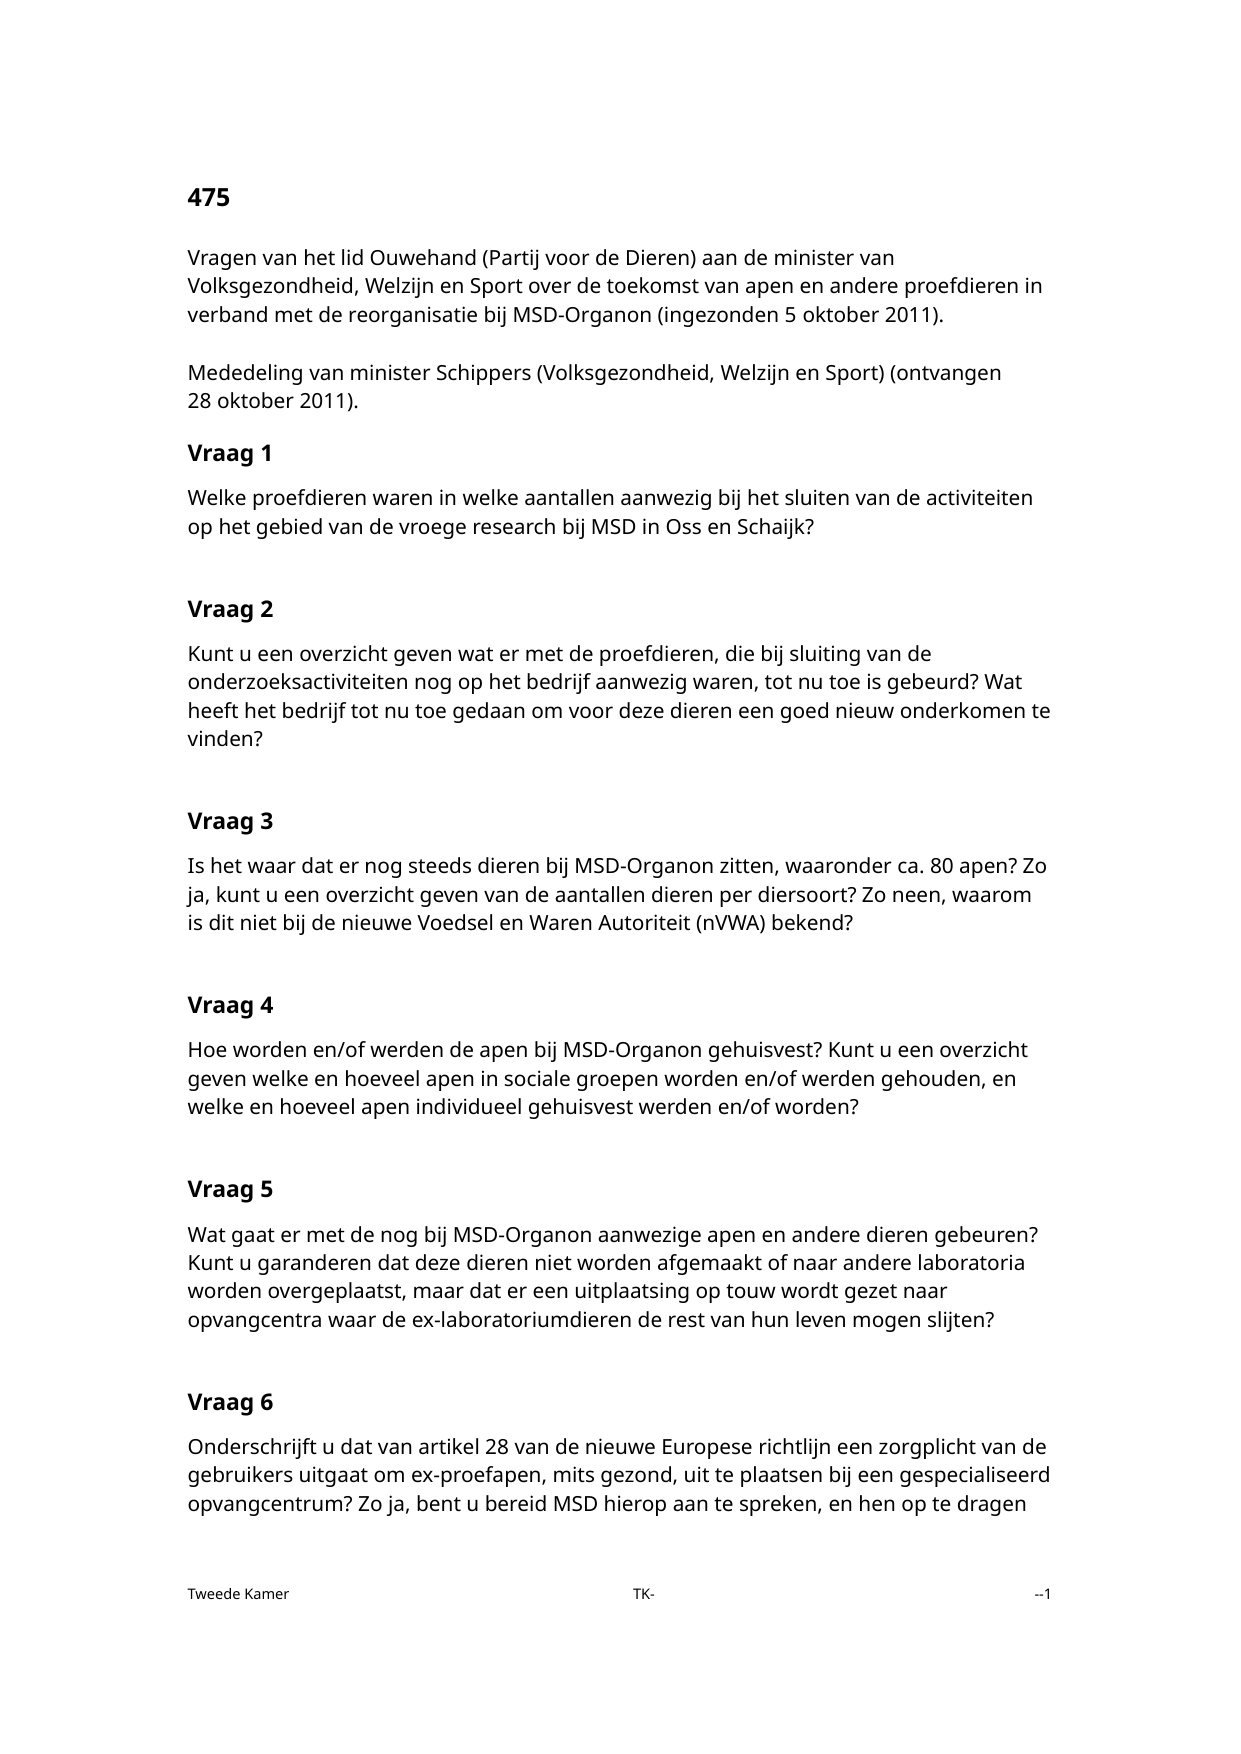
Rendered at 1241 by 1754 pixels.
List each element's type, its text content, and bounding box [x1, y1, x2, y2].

subtitle Vraag 5 [187, 1173, 1053, 1205]
text Hoe worden en/of werden de apen bij MSD-Organon gehuisvest? Kunt u een overzicht geven welke en hoeveel apen in sociale groepen worden en/of werden gehouden, en welke en hoeveel apen individueel gehuisvest werden en/of worden? [187, 1036, 1053, 1121]
text Mededeling van minister Schippers (Volksgezondheid, Welzijn en Sport) (ontvangen 28 oktober 2011). [187, 358, 1053, 415]
text Is het waar dat er nog steeds dieren bij MSD-Organon zitten, waaronder ca. 80 apen? Zo ja, kunt u een overzicht geven van de aantallen dieren per diersoort? Zo neen, waarom is dit niet bij de nieuwe Voedsel en Waren Autoriteit (nVWA) bekend? [187, 852, 1053, 937]
text Welke proefdieren waren in welke aantallen aanwezig bij het sluiten van de activiteiten op het gebied van de vroege research bij MSD in Oss en Schaijk? [187, 483, 1053, 540]
text Kunt u een overzicht geven wat er met de proefdieren, die bij sluiting van de onderzoeksactiviteiten nog op het bedrijf aanwezig waren, tot nu toe is gebeurd? Wat heeft het bedrijf tot nu toe gedaan om voor deze dieren een goed nieuw onderkomen te vinden? [187, 639, 1053, 753]
subtitle Vraag 6 [187, 1386, 1053, 1417]
subtitle Vraag 3 [187, 805, 1053, 837]
text 475 [187, 179, 1053, 213]
text Onderschrijft u dat van artikel 28 van de nieuwe Europese richtlijn een zorgplicht van de gebruikers uitgaat om ex-proefapen, mits gezond, uit te plaatsen bij een gespecialiseerd opvangcentrum? Zo ja, bent u bereid MSD hierop aan te spreken, en hen op te dragen [187, 1432, 1053, 1517]
subtitle Vraag 1 [187, 437, 1053, 468]
text Vragen van het lid Ouwehand (Partij voor de Dieren) aan de minister van Volksgezondheid, Welzijn en Sport over de toekomst van apen en andere proefdieren in verband met de reorganisatie bij MSD-Organon (ingezonden 5 oktober 2011). [187, 243, 1053, 328]
subtitle Vraag 4 [187, 989, 1053, 1021]
subtitle Vraag 2 [187, 593, 1053, 624]
text Wat gaat er met de nog bij MSD-Organon aanwezige apen en andere dieren gebeuren? Kunt u garanderen dat deze dieren niet worden afgemaakt of naar andere laboratoria worden overgeplaatst, maar dat er een uitplaatsing op touw wordt gezet naar opvangcentra waar de ex-laboratoriumdieren de rest van hun leven mogen slijten? [187, 1220, 1053, 1333]
